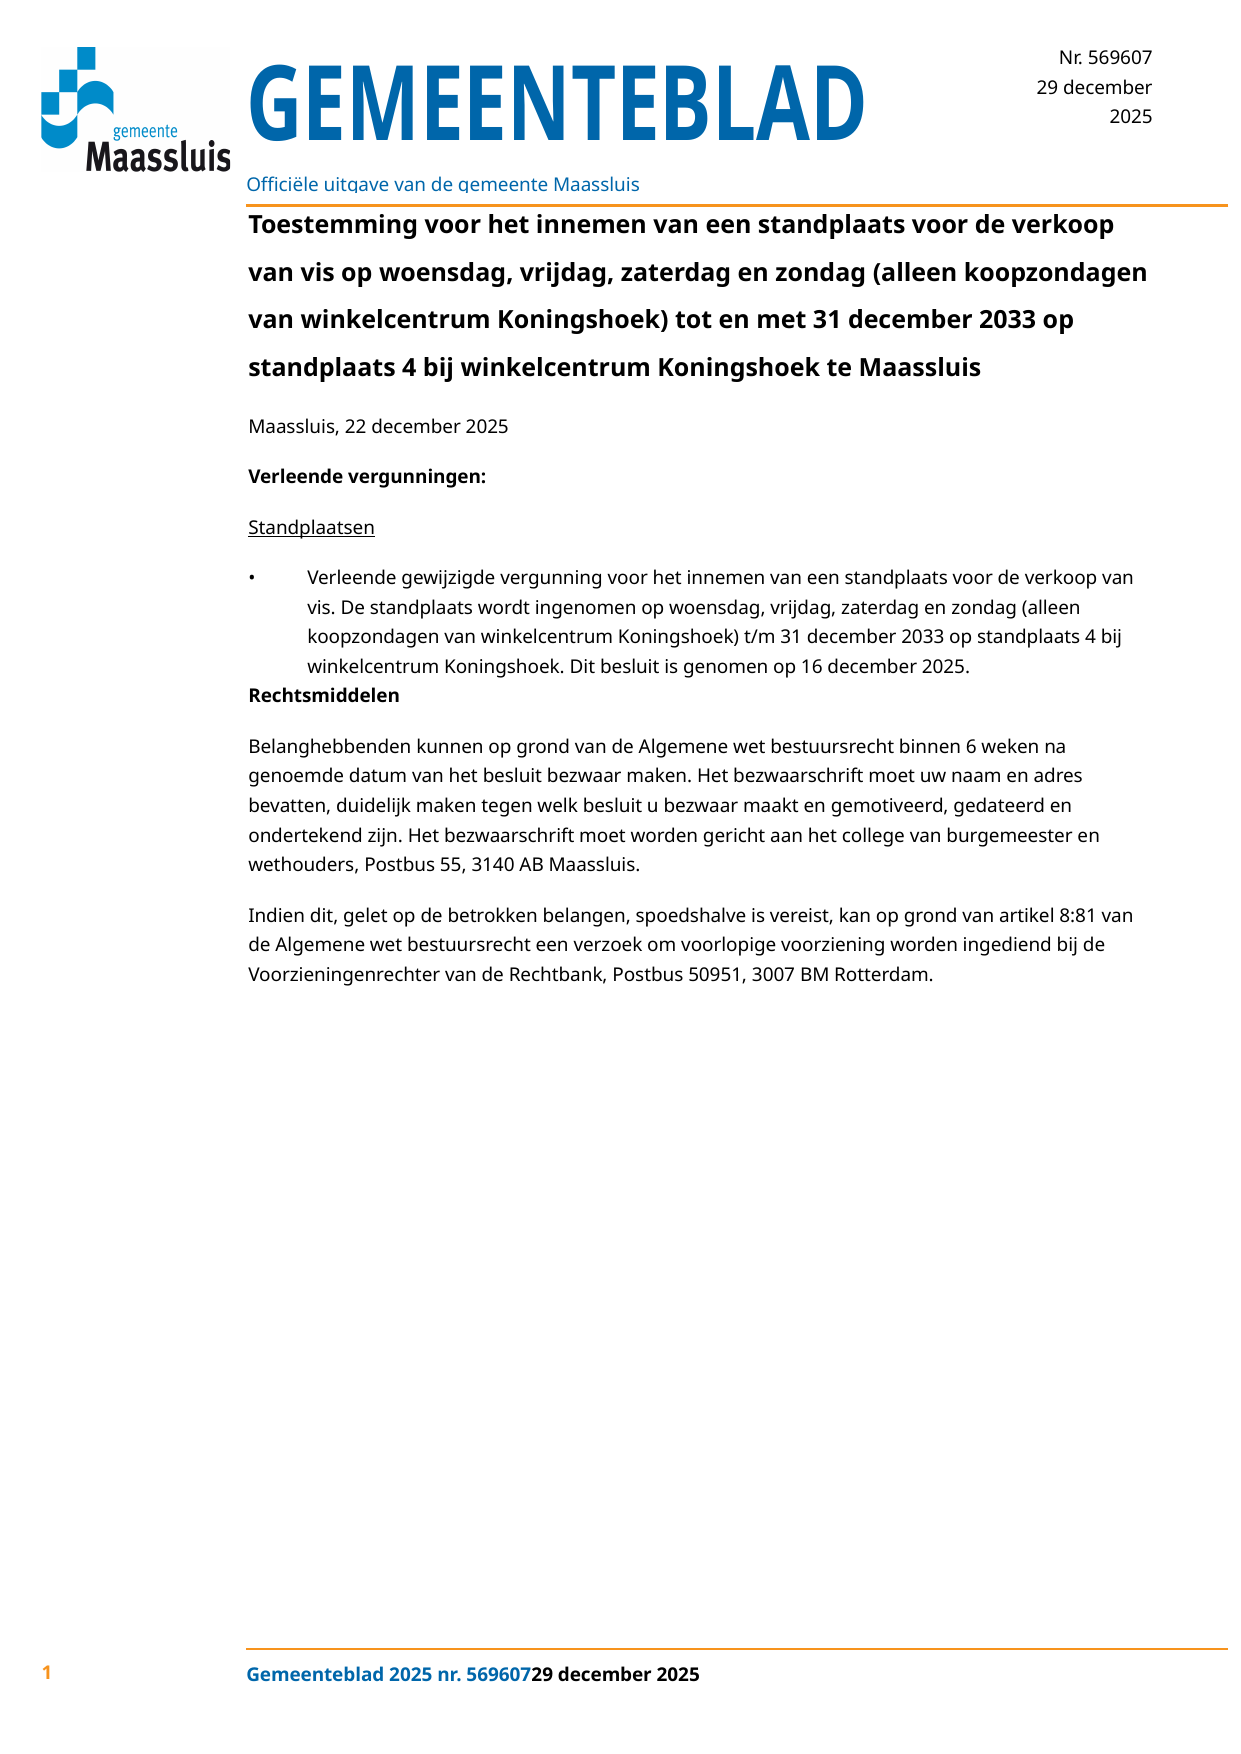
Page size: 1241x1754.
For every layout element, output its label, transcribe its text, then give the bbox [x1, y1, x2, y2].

text Belanghebbenden kunnen op grond van de Algemene wet bestuursrecht binnen 6 weken na genoemde datum van het besluit bezwaar maken. Het bezwaarschrift moet uw naam en adres bevatten, duidelijk maken tegen welk besluit u bezwaar maakt en gemotiveerd, gedateerd en ondertekend zijn. Het bezwaarschrift moet worden gericht aan het college van burgemeester en wethouders, Postbus 55, 3140 AB Maassluis. [248, 733, 1152, 877]
text Toestemming voor het innemen van een standplaats voor de verkoop van vis op woensdag, vrijdag, zaterdag en zondag (alleen koopzondagen van winkelcentrum Koningshoek) tot en met 31 december 2033 op standplaats 4 bij winkelcentrum Koningshoek te Maassluis [248, 207, 1152, 384]
list Verleende gewijzigde vergunning voor het innemen van een standplaats voor de verkoop van vis. De standplaats wordt ingenomen op woensdag, vrijdag, zaterdag en zondag (alleen koopzondagen van winkelcentrum Koningshoek) t/m 31 december 2033 op standplaats 4 bij winkelcentrum Koningshoek. Dit besluit is genomen op 16 december 2025. [248, 564, 1152, 679]
text Rechtsmiddelen [248, 683, 1152, 708]
text Indien dit, gelet op de betrokken belangen, spoedshalve is vereist, kan op grond van artikel 8:81 van de Algemene wet bestuursrecht een verzoek om voorlopige voorziening worden ingediend bij de Voorzieningenrechter van de Rechtbank, Postbus 50951, 3007 BM Rotterdam. [248, 902, 1152, 987]
text Verleende vergunningen: [248, 463, 1152, 489]
picture [41, 47, 77, 92]
picture [41, 47, 231, 172]
text Maassluis, 22 december 2025 [248, 413, 1152, 439]
text Standplaatsen [248, 514, 1152, 540]
